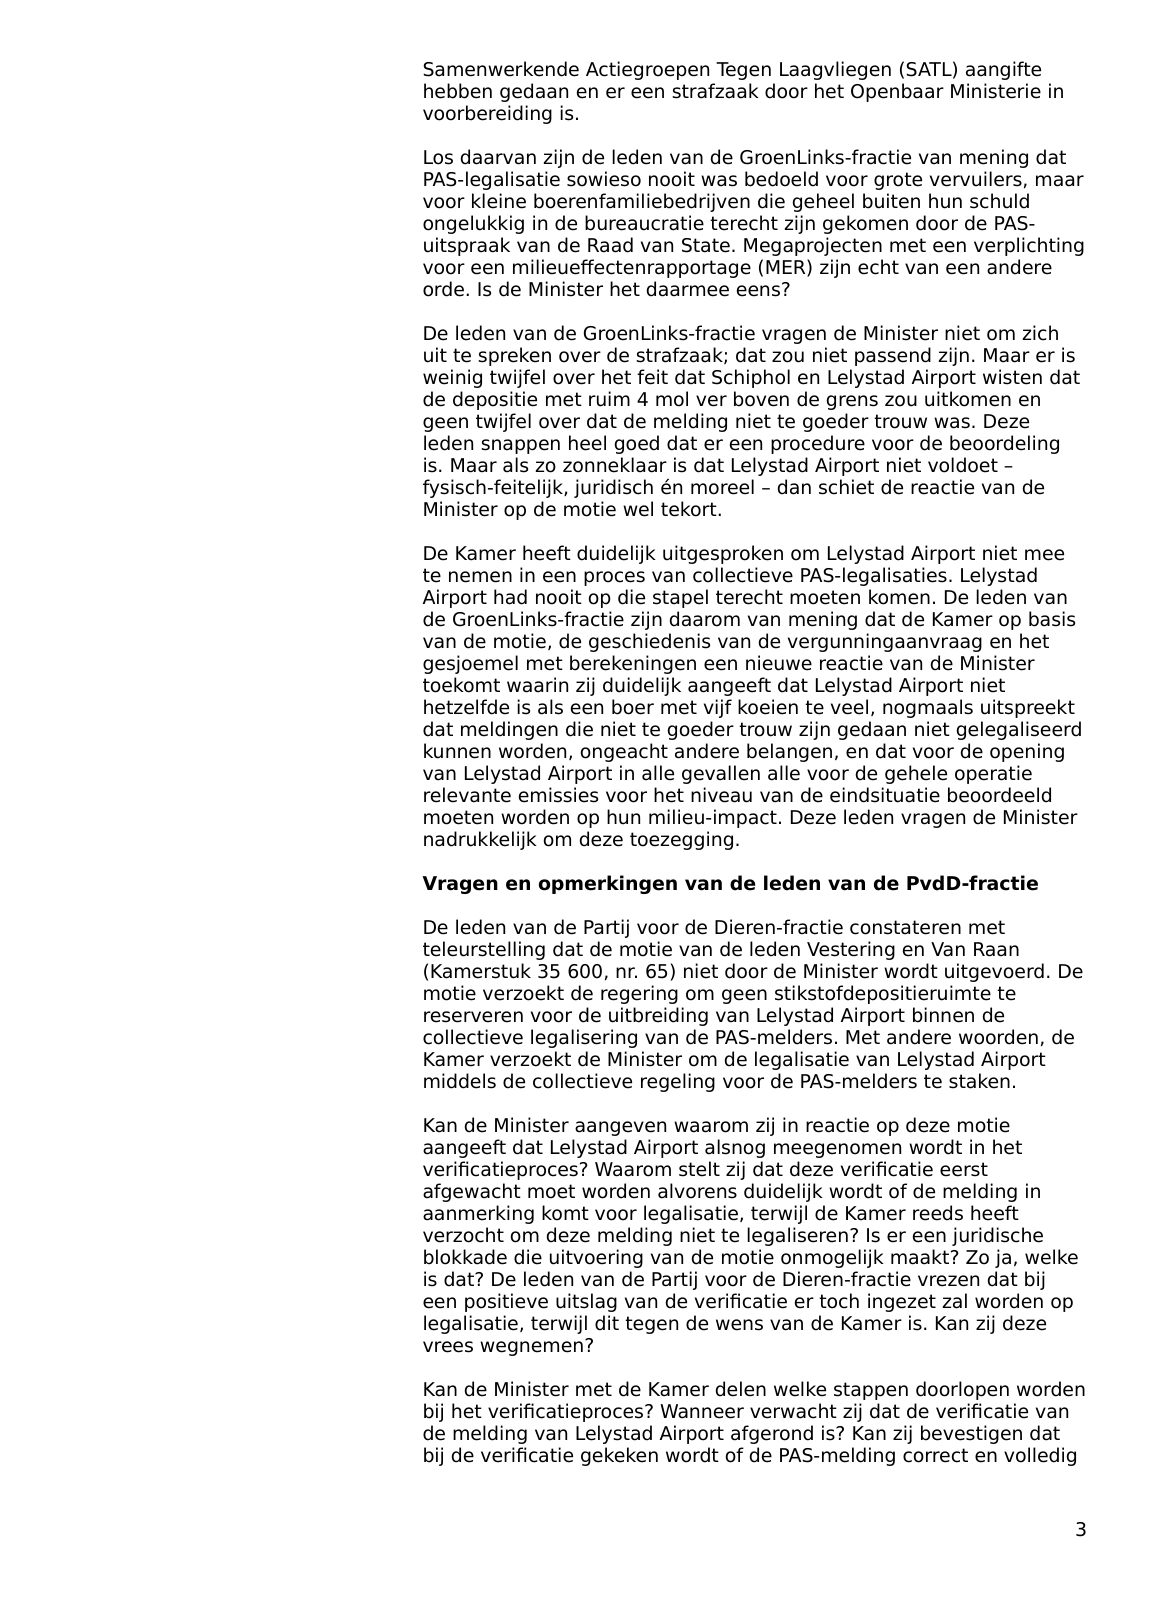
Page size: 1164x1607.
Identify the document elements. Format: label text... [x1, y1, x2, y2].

text Kan de Minister aangeven waarom zij in reactie op deze motie aangeeft dat Lelystad Airport alsnog meegenomen wordt in het verificatieproces? Waarom stelt zij dat deze verificatie eerst afgewacht moet worden alvorens duidelijk wordt of de melding in aanmerking komt voor legalisatie, terwijl de Kamer reeds heeft verzocht om deze melding niet te legaliseren? Is er een juridische blokkade die uitvoering van de motie onmogelijk maakt? Zo ja, welke is dat? De leden van de Partij voor de Dieren-fractie vrezen dat bij een positieve uitslag van de verificatie er toch ingezet zal worden op legalisatie, terwijl dit tegen de wens van de Kamer is. Kan zij deze vrees wegnemen? [422, 1115, 1087, 1357]
text Kan de Minister met de Kamer delen welke stappen doorlopen worden bij het verificatieproces? Wanneer verwacht zij dat de verificatie van de melding van Lelystad Airport afgerond is? Kan zij bevestigen dat bij de verificatie gekeken wordt of de PAS-melding correct en volledig [422, 1379, 1087, 1467]
text Los daarvan zijn de leden van de GroenLinks-fractie van mening dat PAS-legalisatie sowieso nooit was bedoeld voor grote vervuilers, maar voor kleine boerenfamiliebedrijven die geheel buiten hun schuld ongelukkig in de bureaucratie terecht zijn gekomen door de PAS-uitspraak van de Raad van State. Megaprojecten met een verplichting voor een milieueffectenrapportage (MER) zijn echt van een andere orde. Is de Minister het daarmee eens? [422, 147, 1087, 301]
text De leden van de Partij voor de Dieren-fractie constateren met teleurstelling dat de motie van de leden Vestering en Van Raan (Kamerstuk 35 600, nr. 65) niet door de Minister wordt uitgevoerd. De motie verzoekt de regering om geen stikstofdepositieruimte te reserveren voor de uitbreiding van Lelystad Airport binnen de collectieve legalisering van de PAS-melders. Met andere woorden, de Kamer verzoekt de Minister om de legalisatie van Lelystad Airport middels de collectieve regeling voor de PAS-melders te staken. [422, 917, 1087, 1093]
text De leden van de GroenLinks-fractie vragen de Minister niet om zich uit te spreken over de strafzaak; dat zou niet passend zijn. Maar er is weinig twijfel over het feit dat Schiphol en Lelystad Airport wisten dat de depositie met ruim 4 mol ver boven de grens zou uitkomen en geen twijfel over dat de melding niet te goeder trouw was. Deze leden snappen heel goed dat er een procedure voor de beoordeling is. Maar als zo zonneklaar is dat Lelystad Airport niet voldoet – fysisch-feitelijk, juridisch én moreel – dan schiet de reactie van de Minister op de motie wel tekort. [422, 323, 1087, 521]
subtitle Vragen en opmerkingen van de leden van de PvdD-fractie [422, 873, 1087, 895]
text Samenwerkende Actiegroepen Tegen Laagvliegen (SATL) aangifte hebben gedaan en er een strafzaak door het Openbaar Ministerie in voorbereiding is. [422, 59, 1087, 125]
text De Kamer heeft duidelijk uitgesproken om Lelystad Airport niet mee te nemen in een proces van collectieve PAS-legalisaties. Lelystad Airport had nooit op die stapel terecht moeten komen. De leden van de GroenLinks-fractie zijn daarom van mening dat de Kamer op basis van de motie, de geschiedenis van de vergunningaanvraag en het gesjoemel met berekeningen een nieuwe reactie van de Minister toekomt waarin zij duidelijk aangeeft dat Lelystad Airport niet hetzelfde is als een boer met vijf koeien te veel, nogmaals uitspreekt dat meldingen die niet te goeder trouw zijn gedaan niet gelegaliseerd kunnen worden, ongeacht andere belangen, en dat voor de opening van Lelystad Airport in alle gevallen alle voor de gehele operatie relevante emissies voor het niveau van de eindsituatie beoordeeld moeten worden op hun milieu-impact. Deze leden vragen de Minister nadrukkelijk om deze toezegging. [422, 543, 1087, 851]
